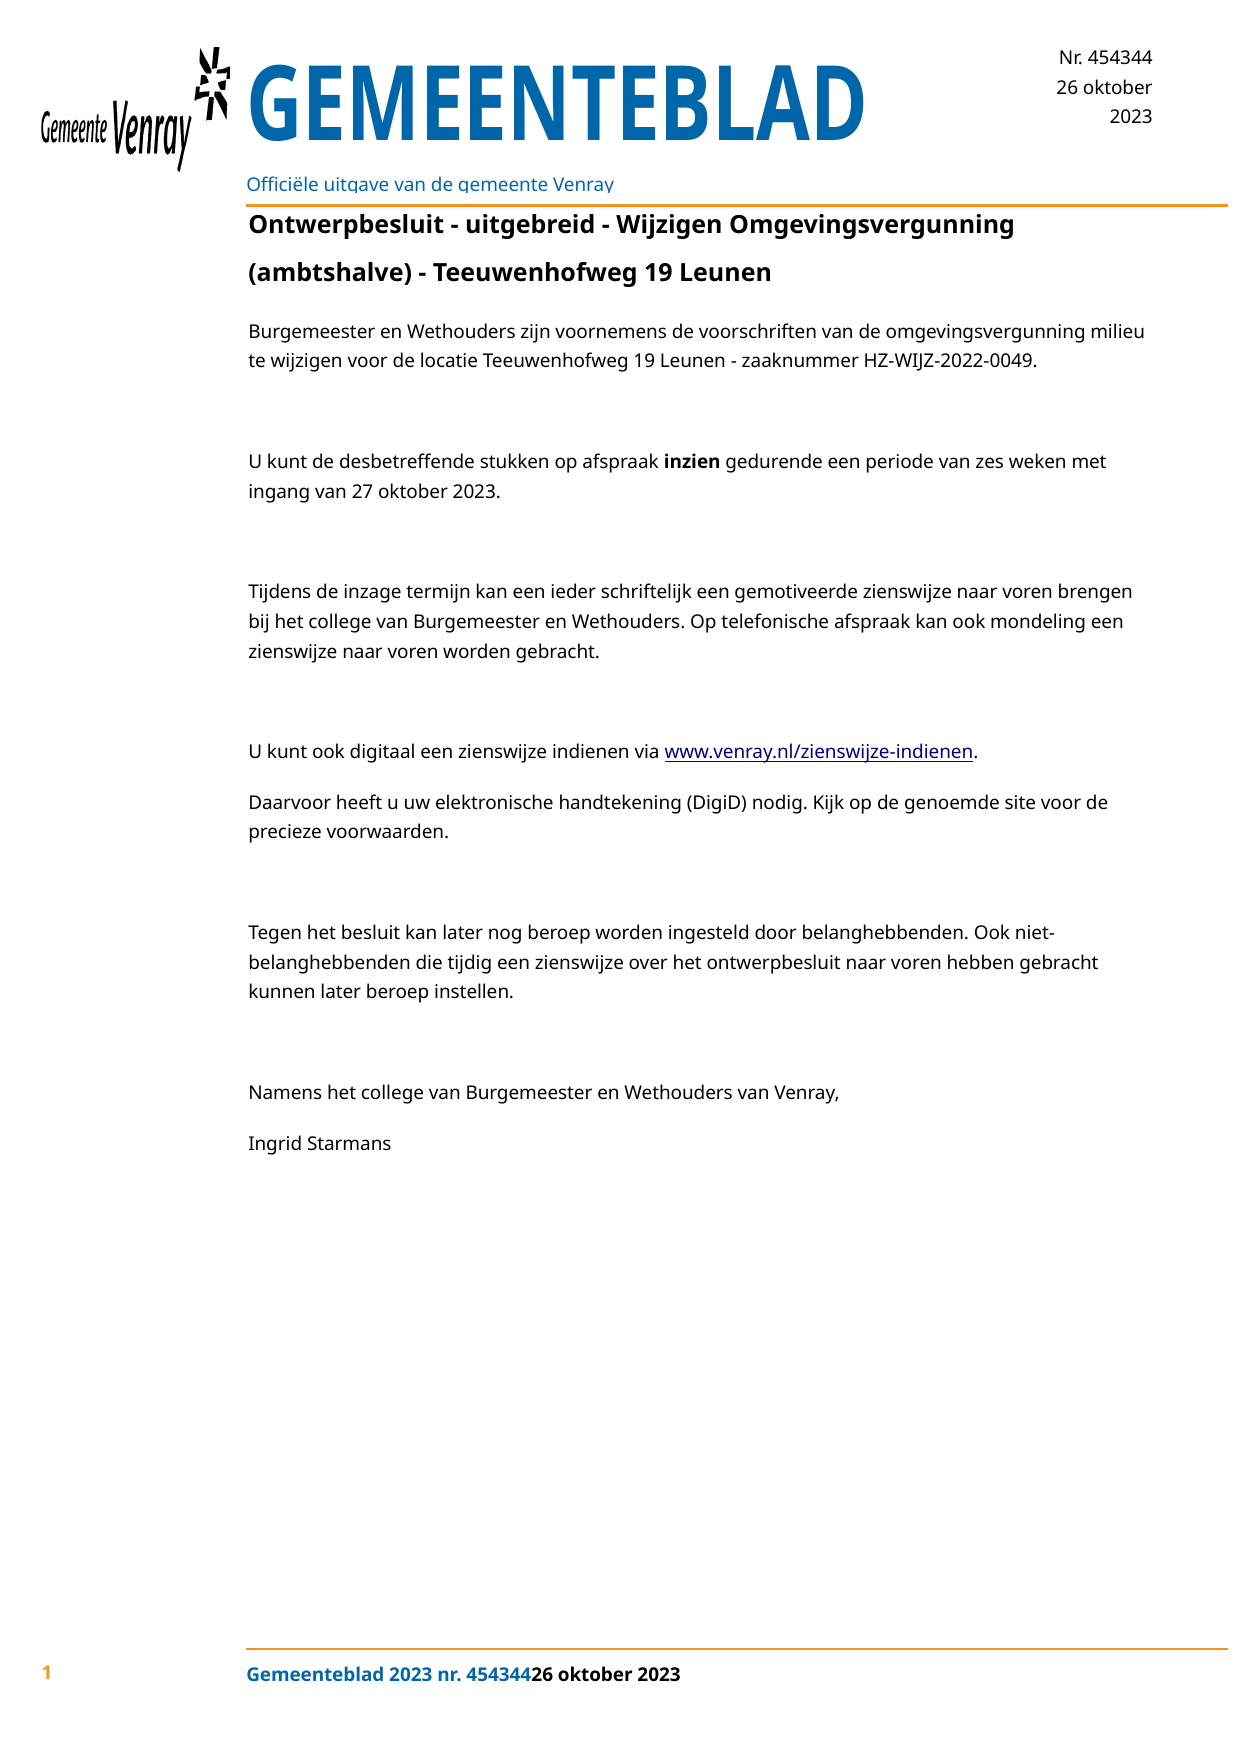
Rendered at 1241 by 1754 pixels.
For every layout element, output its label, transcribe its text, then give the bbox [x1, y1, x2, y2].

text Tegen het besluit kan later nog beroep worden ingesteld door belanghebbenden. Ook niet-belanghebbenden die tijdig een zienswijze over het ontwerpbesluit naar voren hebben gebracht kunnen later beroep instellen. [248, 919, 1152, 1004]
text Namens het college van Burgemeester en Wethouders van Venray, [248, 1079, 1152, 1105]
text Ingrid Starmans [248, 1130, 1152, 1156]
text Ontwerpbesluit - uitgebreid - Wijzigen Omgevingsvergunning (ambtshalve) - Teeuwenhofweg 19 Leunen [248, 207, 1152, 288]
text U kunt de desbetreffende stukken op afspraak inzien gedurende een periode van zes weken met ingang van 27 oktober 2023. [248, 448, 1152, 504]
text Daarvoor heeft u uw elektronische handtekening (DigiD) nodig. Kijk op de genoemde site voor de precieze voorwaarden. [248, 789, 1152, 844]
text Tijdens de inzage termijn kan een ieder schriftelijk een gemotiveerde zienswijze naar voren brengen bij het college van Burgemeester en Wethouders. Op telefonische afspraak kan ook mondeling een zienswijze naar voren worden gebracht. [248, 579, 1152, 664]
picture [41, 47, 231, 172]
text Burgemeester en Wethouders zijn voornemens de voorschriften van de omgevingsvergunning milieu te wijzigen voor de locatie Teeuwenhofweg 19 Leunen - zaaknummer HZ-WIJZ-2022-0049. [248, 318, 1152, 373]
text U kunt ook digitaal een zienswijze indienen via www.venray.nl/zienswijze-indienen. [248, 739, 1152, 764]
